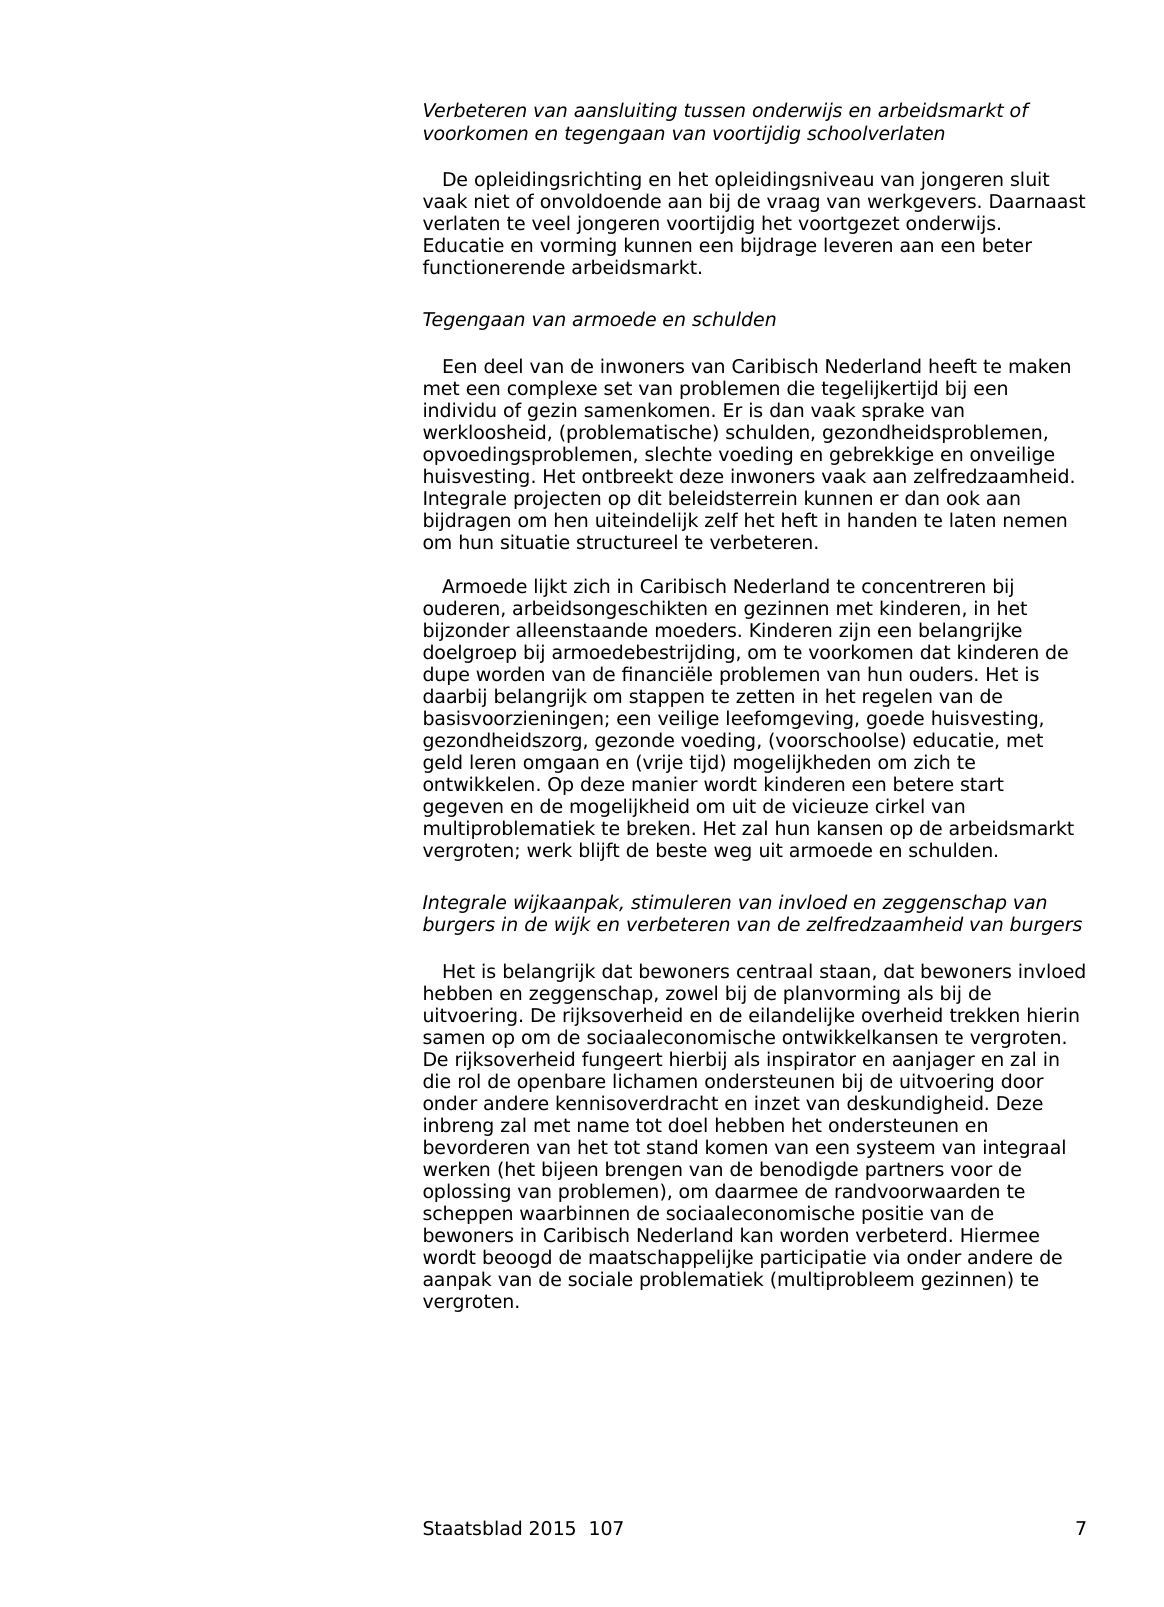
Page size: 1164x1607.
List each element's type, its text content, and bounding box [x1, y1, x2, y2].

subtitle Verbeteren van aansluiting tussen onderwijs en arbeidsmarkt of voorkomen en tegengaan van voortijdig schoolverlaten [422, 100, 1087, 144]
text Armoede lijkt zich in Caribisch Nederland te concentreren bij ouderen, arbeidsongeschikten en gezinnen met kinderen, in het bijzonder alleenstaande moeders. Kinderen zijn een belangrijke doelgroep bij armoedebestrijding, om te voorkomen dat kinderen de dupe worden van de financiële problemen van hun ouders. Het is daarbij belangrijk om stappen te zetten in het regelen van de basisvoorzieningen; een veilige leefomgeving, goede huisvesting, gezondheidszorg, gezonde voeding, (voorschoolse) educatie, met geld leren omgaan en (vrije tijd) mogelijkheden om zich te ontwikkelen. Op deze manier wordt kinderen een betere start gegeven en de mogelijkheid om uit de vicieuze cirkel van multiproblematiek te breken. Het zal hun kansen op de arbeidsmarkt vergroten; werk blijft de beste weg uit armoede en schulden. [422, 576, 1087, 862]
text De opleidingsrichting en het opleidingsniveau van jongeren sluit vaak niet of onvoldoende aan bij de vraag van werkgevers. Daarnaast verlaten te veel jongeren voortijdig het voortgezet onderwijs. Educatie en vorming kunnen een bijdrage leveren aan een beter functionerende arbeidsmarkt. [422, 169, 1087, 279]
text Het is belangrijk dat bewoners centraal staan, dat bewoners invloed hebben en zeggenschap, zowel bij de planvorming als bij de uitvoering. De rijksoverheid en de eilandelijke overheid trekken hierin samen op om de sociaaleconomische ontwikkelkansen te vergroten. De rijksoverheid fungeert hierbij als inspirator en aanjager en zal in die rol de openbare lichamen ondersteunen bij de uitvoering door onder andere kennisoverdracht en inzet van deskundigheid. Deze inbreng zal met name tot doel hebben het ondersteunen en bevorderen van het tot stand komen van een systeem van integraal werken (het bijeen brengen van de benodigde partners voor de oplossing van problemen), om daarmee de randvoorwaarden te scheppen waarbinnen de sociaaleconomische positie van de bewoners in Caribisch Nederland kan worden verbeterd. Hiermee wordt beoogd de maatschappelijke participatie via onder andere de aanpak van de sociale problematiek (multiprobleem gezinnen) te vergroten. [422, 961, 1087, 1313]
text Een deel van de inwoners van Caribisch Nederland heeft te maken met een complexe set van problemen die tegelijkertijd bij een individu of gezin samenkomen. Er is dan vaak sprake van werkloosheid, (problematische) schulden, gezondheidsproblemen, opvoedingsproblemen, slechte voeding en gebrekkige en onveilige huisvesting. Het ontbreekt deze inwoners vaak aan zelfredzaamheid. Integrale projecten op dit beleidsterrein kunnen er dan ook aan bijdragen om hen uiteindelijk zelf het heft in handen te laten nemen om hun situatie structureel te verbeteren. [422, 356, 1087, 554]
subtitle Tegengaan van armoede en schulden [422, 309, 1087, 331]
subtitle Integrale wijkaanpak, stimuleren van invloed en zeggenschap van burgers in de wijk en verbeteren van de zelfredzaamheid van burgers [422, 892, 1087, 936]
